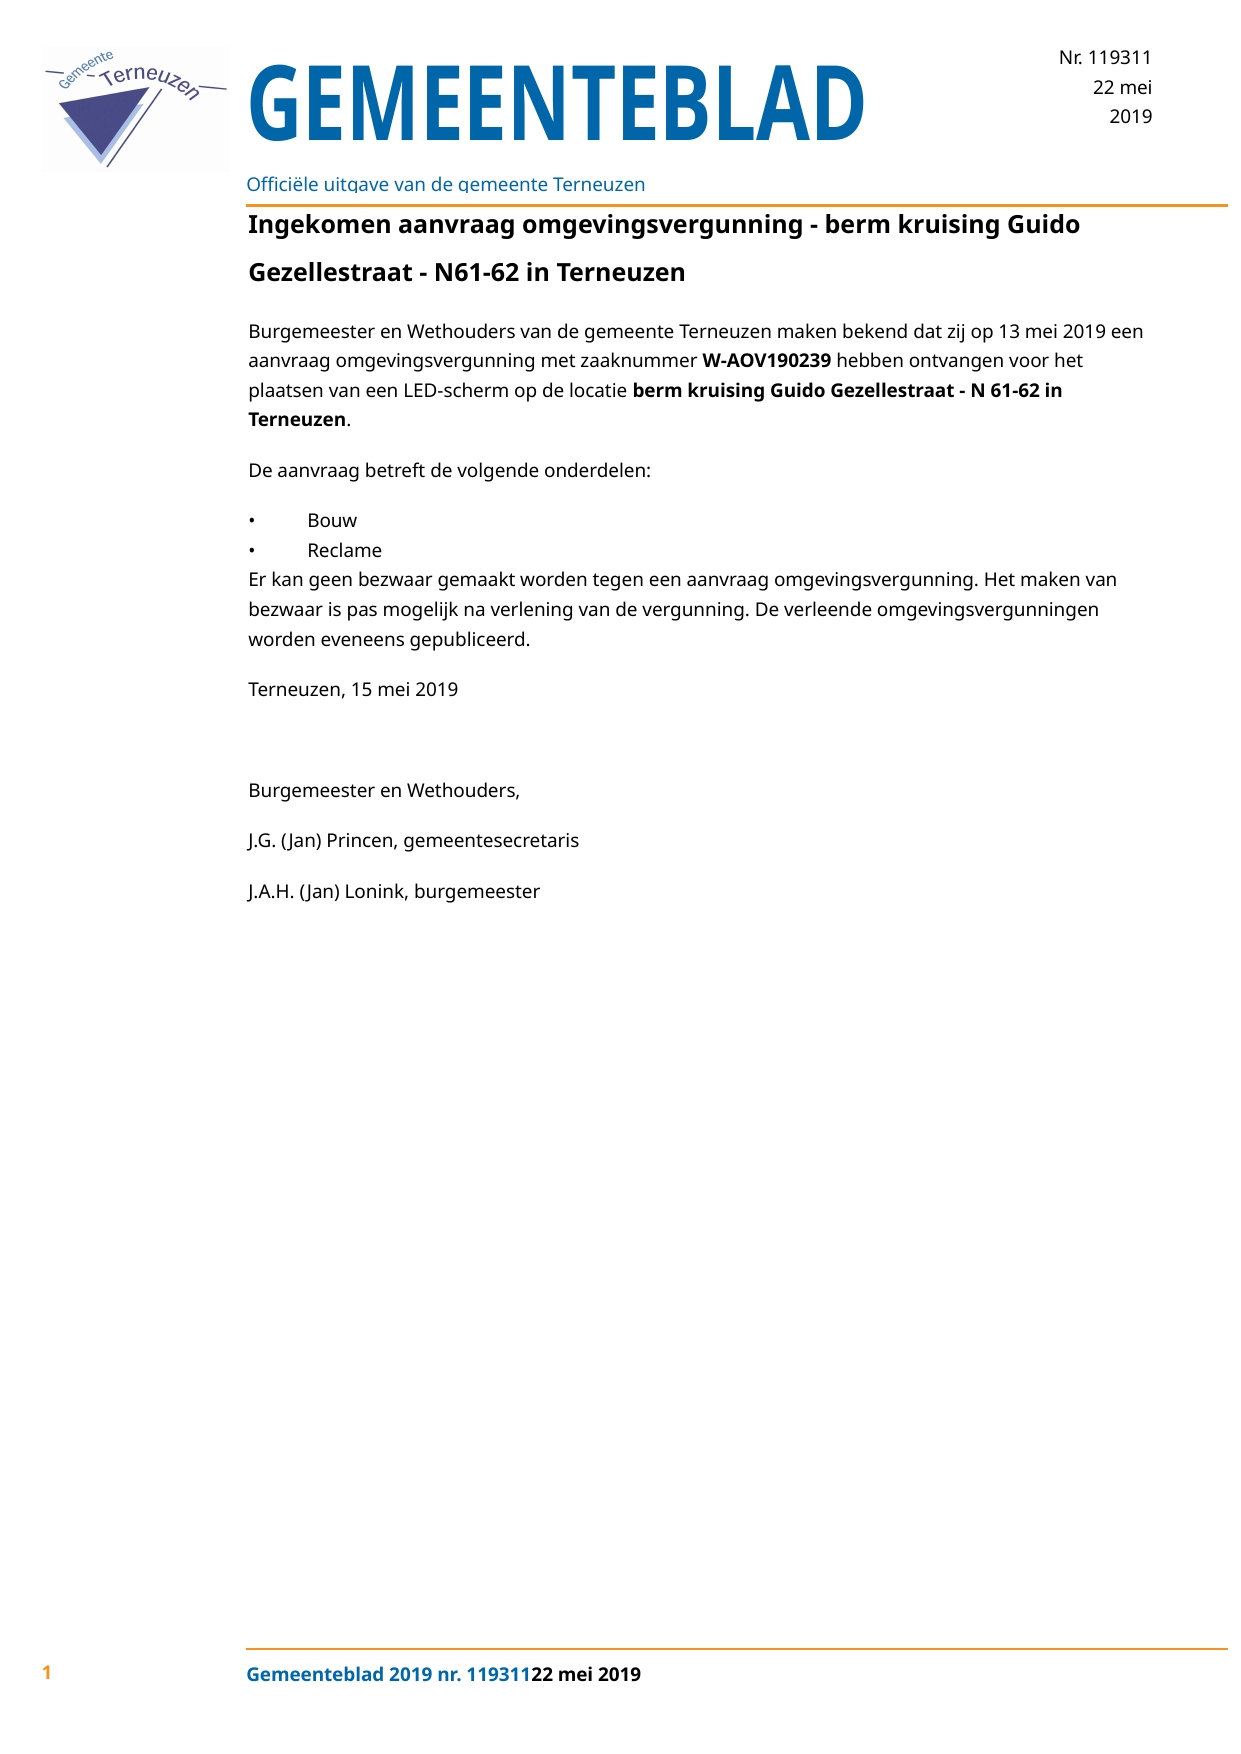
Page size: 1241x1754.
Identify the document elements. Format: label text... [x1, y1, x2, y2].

picture [41, 47, 231, 172]
text Burgemeester en Wethouders, [248, 777, 1152, 803]
text Burgemeester en Wethouders van de gemeente Terneuzen maken bekend dat zij op 13 mei 2019 een aanvraag omgevingsvergunning met zaaknummer W-AOV190239 hebben ontvangen voor het plaatsen van een LED-scherm op de locatie berm kruising Guido Gezellestraat - N 61-62 in Terneuzen. [248, 318, 1152, 432]
text De aanvraag betreft de volgende onderdelen: [248, 457, 1152, 483]
list Bouw [248, 507, 1152, 533]
text Terneuzen, 15 mei 2019 [248, 676, 1152, 702]
text J.G. (Jan) Princen, gemeentesecretaris [248, 827, 1152, 853]
text Ingekomen aanvraag omgevingsvergunning - berm kruising Guido Gezellestraat - N61-62 in Terneuzen [248, 207, 1152, 288]
text Er kan geen bezwaar gemaakt worden tegen een aanvraag omgevingsvergunning. Het maken van bezwaar is pas mogelijk na verlening van de vergunning. De verleende omgevingsvergunningen worden eveneens gepubliceerd. [248, 567, 1152, 652]
text J.A.H. (Jan) Lonink, burgemeester [248, 878, 1152, 904]
list Reclame [248, 537, 1152, 563]
